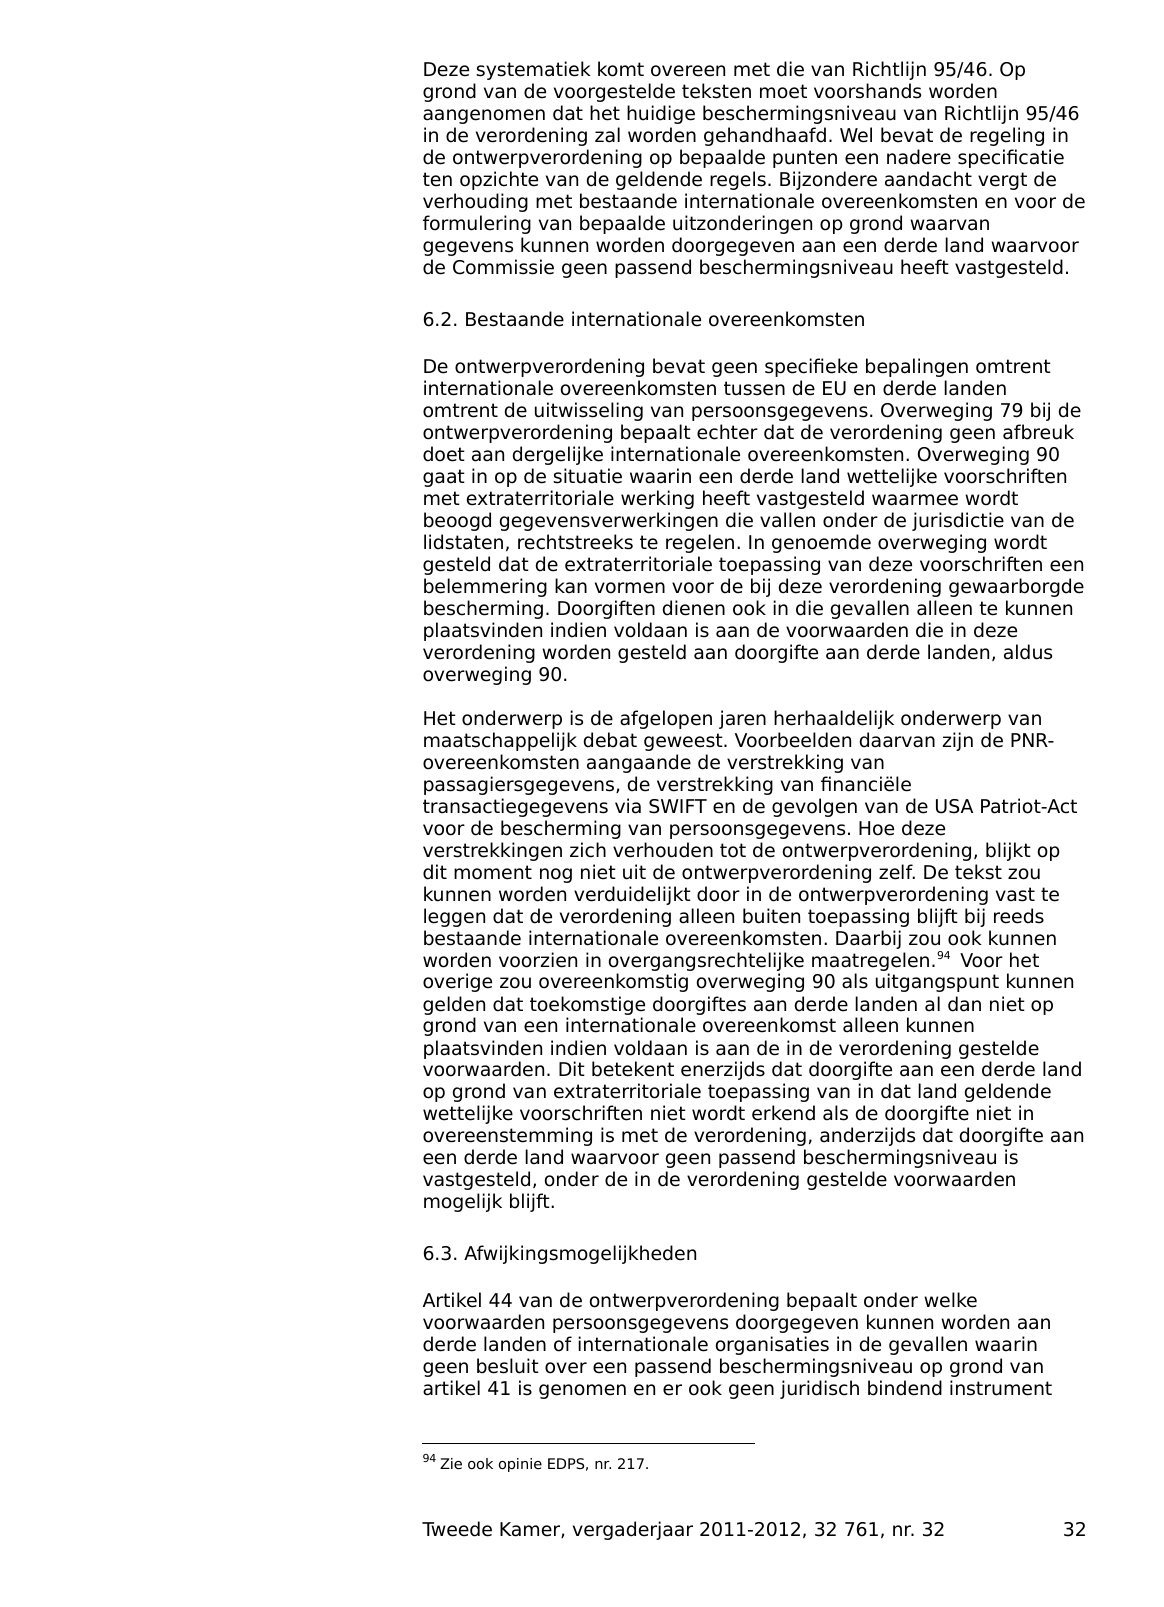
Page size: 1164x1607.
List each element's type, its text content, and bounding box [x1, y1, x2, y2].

text De ontwerpverordening bevat geen specifieke bepalingen omtrent internationale overeenkomsten tussen de EU en derde landen omtrent de uitwisseling van persoonsgegevens. Overweging 79 bij de ontwerpverordening bepaalt echter dat de verordening geen afbreuk doet aan dergelijke internationale overeenkomsten. Overweging 90 gaat in op de situatie waarin een derde land wettelijke voorschriften met extraterritoriale werking heeft vastgesteld waarmee wordt beoogd gegevensverwerkingen die vallen onder de jurisdictie van de lidstaten, rechtstreeks te regelen. In genoemde overweging wordt gesteld dat de extraterritoriale toepassing van deze voorschriften een belemmering kan vormen voor de bij deze verordening gewaarborgde bescherming. Doorgiften dienen ook in die gevallen alleen te kunnen plaatsvinden indien voldaan is aan de voorwaarden die in deze verordening worden gesteld aan doorgifte aan derde landen, aldus overweging 90. [422, 356, 1087, 686]
text Deze systematiek komt overeen met die van Richtlijn 95/46. Op grond van de voorgestelde teksten moet voorshands worden aangenomen dat het huidige beschermingsniveau van Richtlijn 95/46 in de verordening zal worden gehandhaafd. Wel bevat de regeling in de ontwerpverordening op bepaalde punten een nadere specificatie ten opzichte van de geldende regels. Bijzondere aandacht vergt de verhouding met bestaande internationale overeenkomsten en voor de formulering van bepaalde uitzonderingen op grond waarvan gegevens kunnen worden doorgegeven aan een derde land waarvoor de Commissie geen passend beschermingsniveau heeft vastgesteld. [422, 59, 1087, 279]
text Artikel 44 van de ontwerpverordening bepaalt onder welke voorwaarden persoonsgegevens doorgegeven kunnen worden aan derde landen of internationale organisaties in de gevallen waarin geen besluit over een passend beschermingsniveau op grond van artikel 41 is genomen en er ook geen juridisch bindend instrument [422, 1290, 1087, 1400]
text Zie ook opinie EDPS, nr. 217. [422, 1452, 1087, 1474]
subtitle 6.2. Bestaande internationale overeenkomsten [422, 309, 1087, 331]
subtitle 6.3. Afwijkingsmogelijkheden [422, 1243, 1087, 1265]
text Het onderwerp is de afgelopen jaren herhaaldelijk onderwerp van maatschappelijk debat geweest. Voorbeelden daarvan zijn de PNR-overeenkomsten aangaande de verstrekking van passagiersgegevens, de verstrekking van financiële transactiegegevens via SWIFT en de gevolgen van de USA Patriot-Act voor de bescherming van persoonsgegevens. Hoe deze verstrekkingen zich verhouden tot de ontwerpverordening, blijkt op dit moment nog niet uit de ontwerpverordening zelf. De tekst zou kunnen worden verduidelijkt door in de ontwerpverordening vast te leggen dat de verordening alleen buiten toepassing blijft bij reeds bestaande internationale overeenkomsten. Daarbij zou ook kunnen worden voorzien in overgangsrechtelijke maatregelen. Voor het overige zou overeenkomstig overweging 90 als uitgangspunt kunnen gelden dat toekomstige doorgiftes aan derde landen al dan niet op grond van een internationale overeenkomst alleen kunnen plaatsvinden indien voldaan is aan de in de verordening gestelde voorwaarden. Dit betekent enerzijds dat doorgifte aan een derde land op grond van extraterritoriale toepassing van in dat land geldende wettelijke voorschriften niet wordt erkend als de doorgifte niet in overeenstemming is met de verordening, anderzijds dat doorgifte aan een derde land waarvoor geen passend beschermingsniveau is vastgesteld, onder de in de verordening gestelde voorwaarden mogelijk blijft. [422, 708, 1087, 1213]
